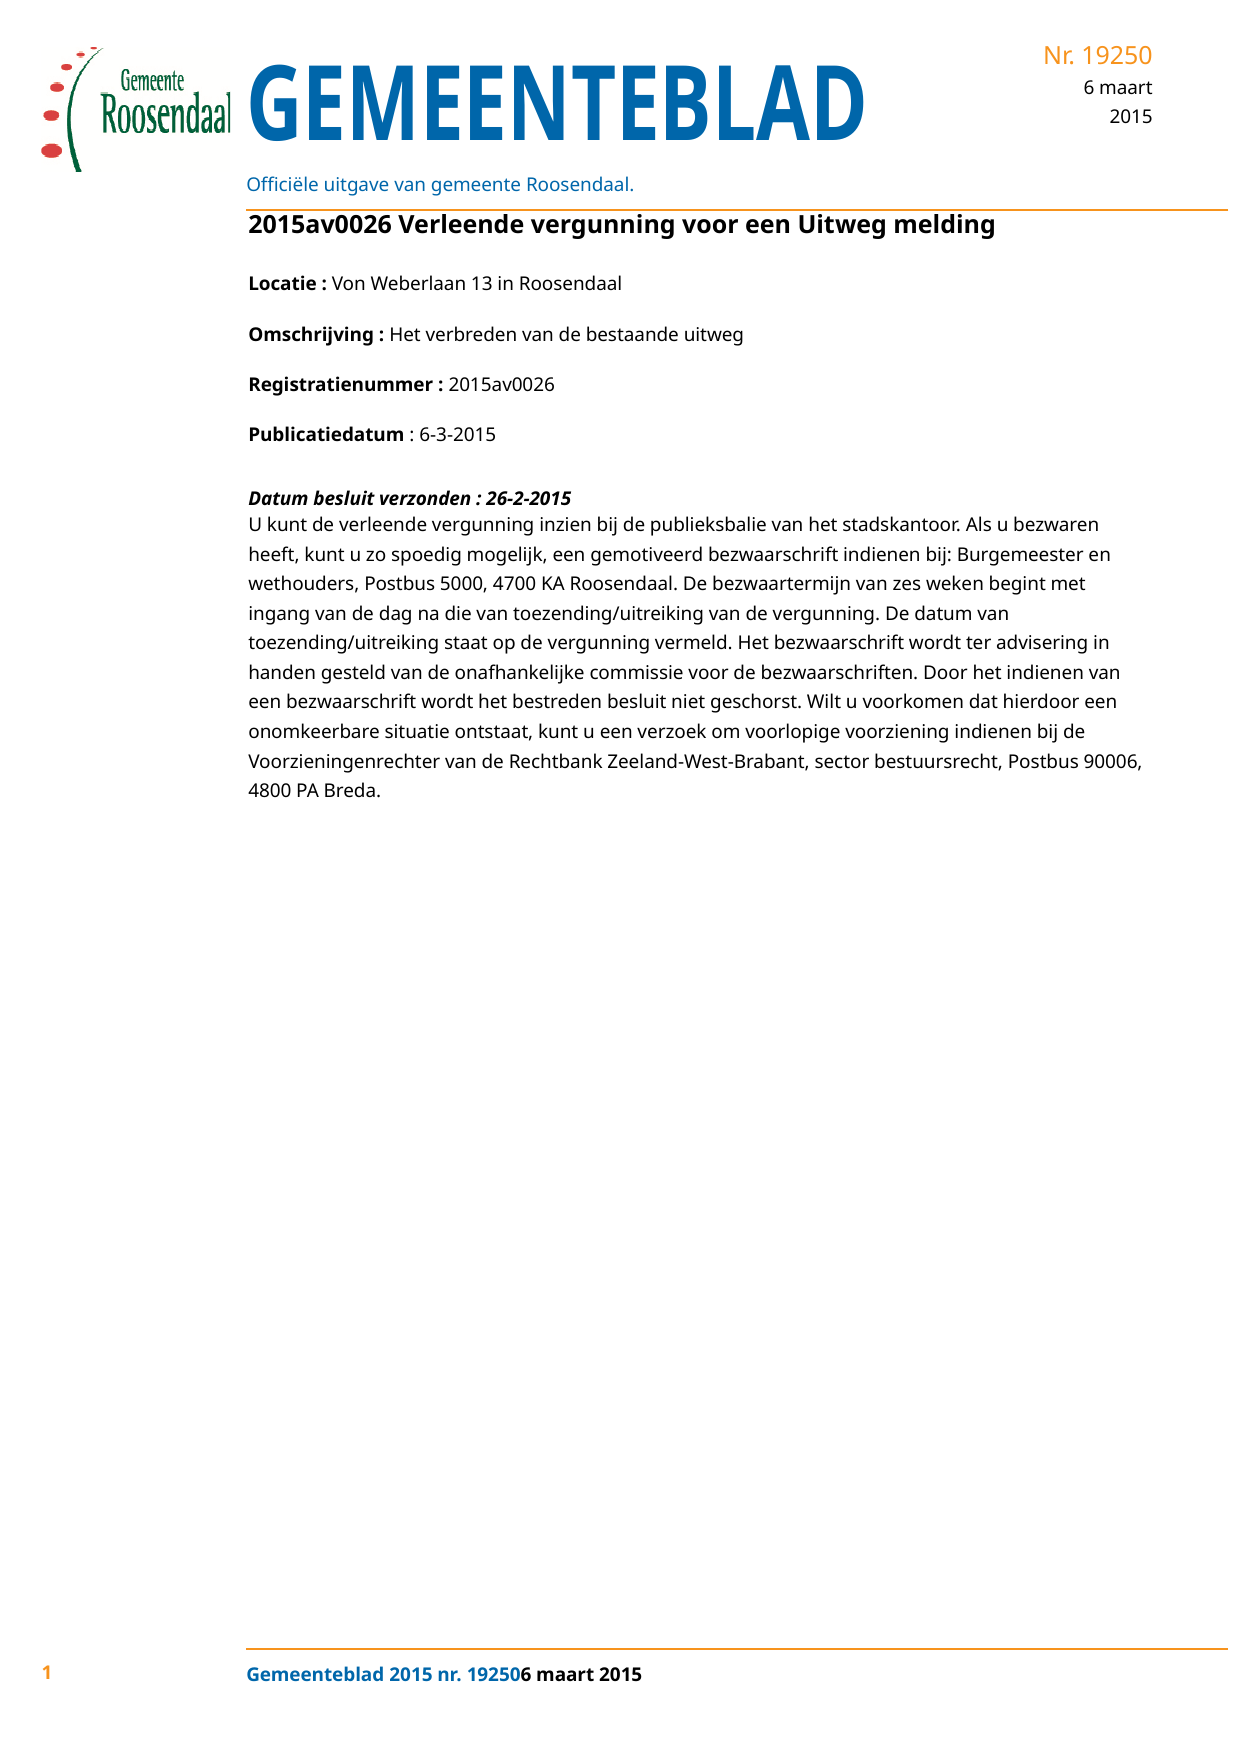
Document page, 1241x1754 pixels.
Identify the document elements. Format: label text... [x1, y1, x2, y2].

text 2015av0026 Verleende vergunning voor een Uitweg melding [248, 211, 1152, 241]
text U kunt de verleende vergunning inzien bij de publieksbalie van het stadskantoor. Als u bezwaren heeft, kunt u zo spoedig mogelijk, een gemotiveerd bezwaarschrift indienen bij: Burgemeester en wethouders, Postbus 5000, 4700 KA Roosendaal. De bezwaartermijn van zes weken begint met ingang van de dag na die van toezending/uitreiking van de vergunning. De datum van toezending/uitreiking staat op de vergunning vermeld. Het bezwaarschrift wordt ter advisering in handen gesteld van de onafhankelijke commissie voor de bezwaarschriften. Door het indienen van een bezwaarschrift wordt het bestreden besluit niet geschorst. Wilt u voorkomen dat hierdoor een onomkeerbare situatie ontstaat, kunt u een verzoek om voorlopige voorziening indienen bij de Voorzieningenrechter van de Rechtbank Zeeland-West-Brabant, sector bestuursrecht, Postbus 90006, 4800 PA Breda. [248, 511, 1152, 803]
text Publicatiedatum : 6-3-2015 [248, 422, 1152, 447]
text Registratienummer : 2015av0026 [248, 371, 1152, 397]
text Locatie : Von Weberlaan 13 in Roosendaal [248, 270, 1152, 296]
text Omschrijving : Het verbreden van de bestaande uitweg [248, 321, 1152, 346]
text Datum besluit verzonden : 26-2-2015 [248, 486, 1152, 511]
picture [41, 47, 231, 172]
